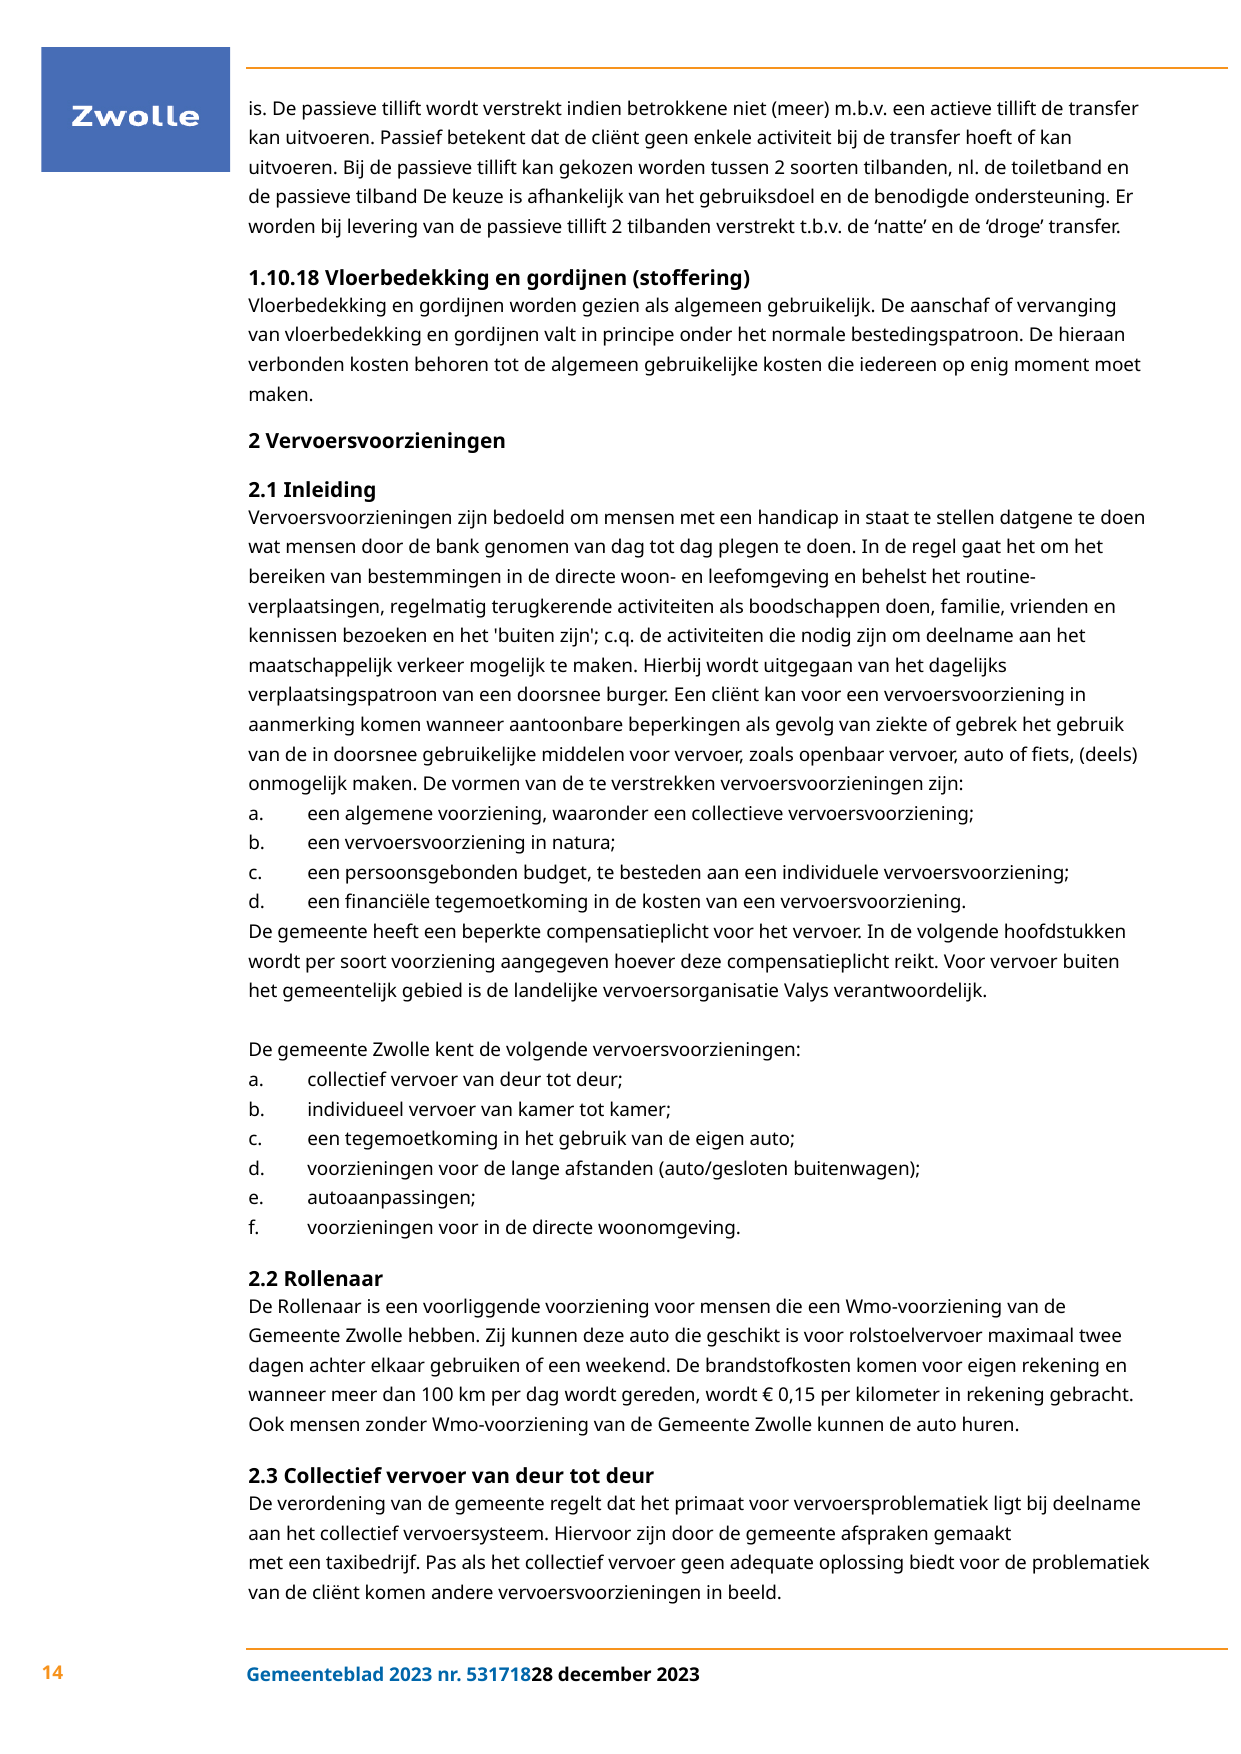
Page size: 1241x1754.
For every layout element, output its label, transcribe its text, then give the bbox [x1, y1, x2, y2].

text 2.1 Inleiding [248, 476, 1152, 504]
list een vervoersvoorziening in natura; [248, 829, 1152, 855]
text De gemeente Zwolle kent de volgende vervoersvoorzieningen: [248, 1037, 1152, 1062]
list een algemene voorziening, waaronder een collectieve vervoersvoorziening; [248, 800, 1152, 826]
text De gemeente heeft een beperkte compensatieplicht voor het vervoer. In de volgende hoofdstukken wordt per soort voorziening aangegeven hoever deze compensatieplicht reikt. Voor vervoer buiten het gemeentelijk gebied is de landelijke vervoersorganisatie Valys verantwoordelijk. [248, 918, 1152, 1003]
list een financiële tegemoetkoming in de kosten van een vervoersvoorziening. [248, 889, 1152, 914]
text 1.10.18 Vloerbedekking en gordijnen (stoffering) [248, 263, 1152, 292]
text 2.3 Collectief vervoer van deur tot deur [248, 1462, 1152, 1490]
text De Rollenaar is een voorliggende voorziening voor mensen die een Wmo-voorziening van de Gemeente Zwolle hebben. Zij kunnen deze auto die geschikt is voor rolstoelvervoer maximaal twee dagen achter elkaar gebruiken of een weekend. De brandstofkosten komen voor eigen rekening en wanneer meer dan 100 km per dag wordt gereden, wordt € 0,15 per kilometer in rekening gebracht. Ook mensen zonder Wmo-voorziening van de Gemeente Zwolle kunnen de auto huren. [248, 1293, 1152, 1437]
list voorzieningen voor in de directe woonomgeving. [248, 1214, 1152, 1240]
text Vloerbedekking en gordijnen worden gezien als algemeen gebruikelijk. De aanschaf of vervanging van vloerbedekking en gordijnen valt in principe onder het normale bestedingspatroon. De hieraan verbonden kosten behoren tot de algemeen gebruikelijke kosten die iedereen op enig moment moet maken. [248, 292, 1152, 406]
text 2 Vervoersvoorzieningen [248, 426, 1152, 455]
text 2.2 Rollenaar [248, 1264, 1152, 1293]
text is. De passieve tillift wordt verstrekt indien betrokkene niet (meer) m.b.v. een actieve tillift de transfer kan uitvoeren. Passief betekent dat de cliënt geen enkele activiteit bij de transfer hoeft of kan uitvoeren. Bij de passieve tillift kan gekozen worden tussen 2 soorten tilbanden, nl. de toiletband en de passieve tilband De keuze is afhankelijk van het gebruiksdoel en de benodigde ondersteuning. Er worden bij levering van de passieve tillift 2 tilbanden verstrekt t.b.v. de ‘natte’ en de ‘droge’ transfer. [248, 95, 1152, 239]
text Vervoersvoorzieningen zijn bedoeld om mensen met een handicap in staat te stellen datgene te doen wat mensen door de bank genomen van dag tot dag plegen te doen. In de regel gaat het om het bereiken van bestemmingen in de directe woon- en leefomgeving en behelst het routine-verplaatsingen, regelmatig terugkerende activiteiten als boodschappen doen, familie, vrienden en kennissen bezoeken en het 'buiten zijn'; c.q. de activiteiten die nodig zijn om deelname aan het maatschappelijk verkeer mogelijk te maken. Hierbij wordt uitgegaan van het dagelijks verplaatsingspatroon van een doorsnee burger. Een cliënt kan voor een vervoersvoorziening in aanmerking komen wanneer aantoonbare beperkingen als gevolg van ziekte of gebrek het gebruik van de in doorsnee gebruikelijke middelen voor vervoer, zoals openbaar vervoer, auto of fiets, (deels) onmogelijk maken. De vormen van de te verstrekken vervoersvoorzieningen zijn: [248, 504, 1152, 796]
list individueel vervoer van kamer tot kamer; [248, 1096, 1152, 1121]
list voorzieningen voor de lange afstanden (auto/gesloten buitenwagen); [248, 1155, 1152, 1181]
list autoaanpassingen; [248, 1184, 1152, 1210]
list collectief vervoer van deur tot deur; [248, 1066, 1152, 1092]
list een tegemoetkoming in het gebruik van de eigen auto; [248, 1125, 1152, 1151]
picture [41, 47, 231, 172]
text De verordening van de gemeente regelt dat het primaat voor vervoersproblematiek ligt bij deelname aan het collectief vervoersysteem. Hiervoor zijn door de gemeente afspraken gemaakt [248, 1490, 1152, 1545]
list een persoonsgebonden budget, te besteden aan een individuele vervoersvoorziening; [248, 859, 1152, 885]
text met een taxibedrijf. Pas als het collectief vervoer geen adequate oplossing biedt voor de problematiek van de cliënt komen andere vervoersvoorzieningen in beeld. [248, 1549, 1152, 1604]
